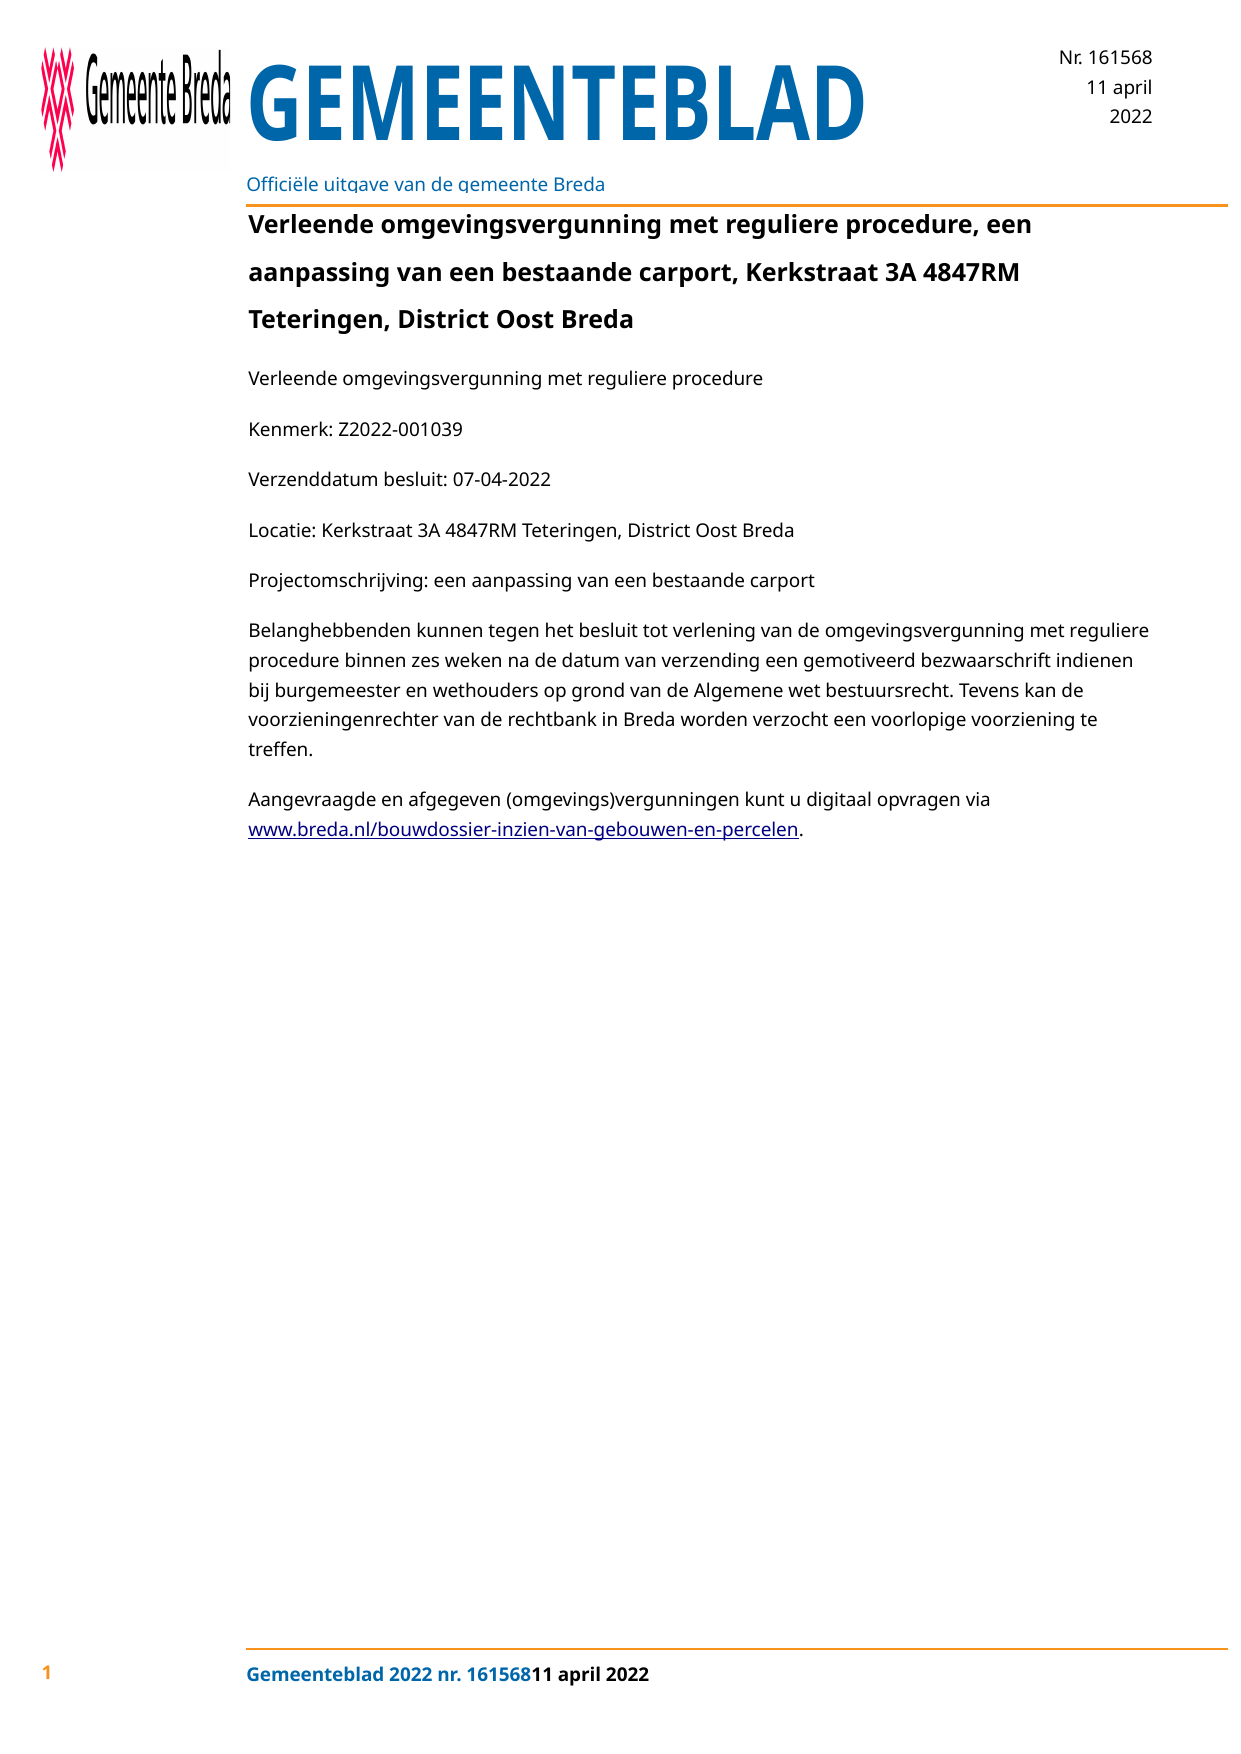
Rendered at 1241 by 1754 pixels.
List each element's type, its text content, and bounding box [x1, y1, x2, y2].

picture [41, 47, 231, 172]
text Verzenddatum besluit: 07-04-2022 [248, 466, 1152, 492]
text Locatie: Kerkstraat 3A 4847RM Teteringen, District Oost Breda [248, 517, 1152, 542]
text Belanghebbenden kunnen tegen het besluit tot verlening van de omgevingsvergunning met reguliere procedure binnen zes weken na de datum van verzending een gemotiveerd bezwaarschrift indienen bij burgemeester en wethouders op grond van de Algemene wet bestuursrecht. Tevens kan de voorzieningenrechter van de rechtbank in Breda worden verzocht een voorlopige voorziening te treffen. [248, 618, 1152, 762]
text Verleende omgevingsvergunning met reguliere procedure [248, 366, 1152, 391]
text Aangevraagde en afgegeven (omgevings)vergunningen kunt u digitaal opvragen via www.breda.nl/bouwdossier-inzien-van-gebouwen-en-percelen. [248, 786, 1152, 842]
text Projectomschrijving: een aanpassing van een bestaande carport [248, 567, 1152, 593]
text Kenmerk: Z2022-001039 [248, 416, 1152, 442]
text Verleende omgevingsvergunning met reguliere procedure, een aanpassing van een bestaande carport, Kerkstraat 3A 4847RM Teteringen, District Oost Breda [248, 207, 1152, 336]
